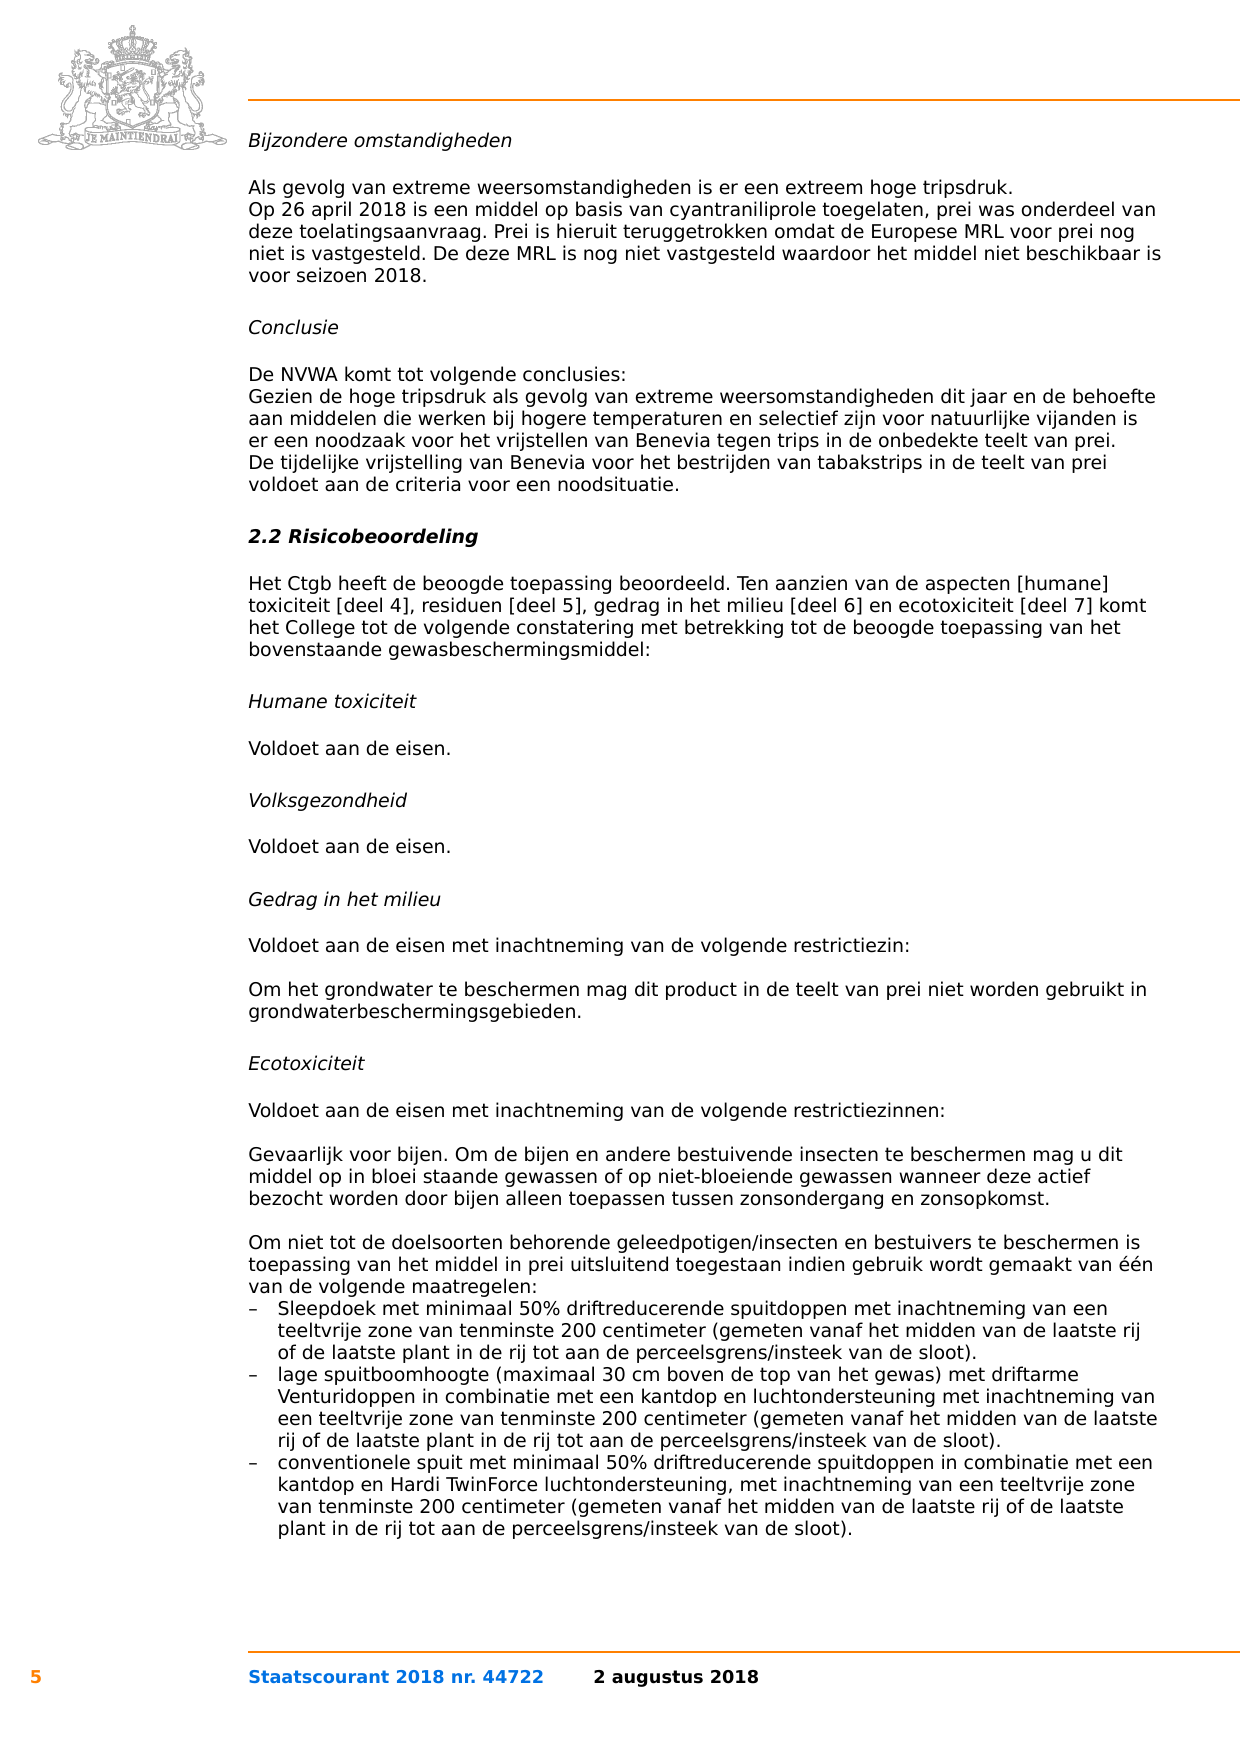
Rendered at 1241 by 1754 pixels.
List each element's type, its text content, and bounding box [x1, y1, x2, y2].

text Gezien de hoge tripsdruk als gevolg van extreme weersomstandigheden dit jaar en de behoefte aan middelen die werken bij hogere temperaturen en selectief zijn voor natuurlijke vijanden is er een noodzaak voor het vrijstellen van Benevia tegen trips in de onbedekte teelt van prei. [248, 386, 1163, 452]
text Op 26 april 2018 is een middel op basis van cyantraniliprole toegelaten, prei was onderdeel van deze toelatingsaanvraag. Prei is hieruit teruggetrokken omdat de Europese MRL voor prei nog niet is vastgesteld. De deze MRL is nog niet vastgesteld waardoor het middel niet beschikbaar is voor seizoen 2018. [248, 199, 1163, 287]
text Voldoet aan de eisen met inachtneming van de volgende restrictiezin: [248, 935, 1163, 957]
subtitle Ecotoxiciteit [248, 1053, 1163, 1075]
text Voldoet aan de eisen. [248, 737, 1163, 759]
text Als gevolg van extreme weersomstandigheden is er een extreem hoge tripsdruk. [248, 177, 1163, 199]
subtitle 2.2 Risicobeoordeling [248, 526, 1163, 548]
text – conventionele spuit met minimaal 50% driftreducerende spuitdoppen in combinatie met een kantdop en Hardi TwinForce luchtondersteuning, met inachtneming van een teeltvrije zone van tenminste 200 centimeter (gemeten vanaf het midden van de laatste rij of de laatste plant in de rij tot aan de perceelsgrens/insteek van de sloot). [248, 1452, 1163, 1539]
text Gevaarlijk voor bijen. Om de bijen en andere bestuivende insecten te beschermen mag u dit middel op in bloei staande gewassen of op niet-bloeiende gewassen wanneer deze actief bezocht worden door bijen alleen toepassen tussen zonsondergang en zonsopkomst. [248, 1144, 1163, 1210]
text De tijdelijke vrijstelling van Benevia voor het bestrijden van tabakstrips in de teelt van prei voldoet aan de criteria voor een noodsituatie. [248, 452, 1163, 496]
text Om niet tot de doelsoorten behorende geleedpotigen/insecten en bestuivers te beschermen is toepassing van het middel in prei uitsluitend toegestaan indien gebruik wordt gemaakt van één van de volgende maatregelen: [248, 1232, 1163, 1298]
subtitle Gedrag in het milieu [248, 888, 1163, 910]
subtitle Conclusie [248, 317, 1163, 339]
subtitle Volksgezondheid [248, 789, 1163, 811]
subtitle Humane toxiciteit [248, 691, 1163, 712]
text De NVWA komt tot volgende conclusies: [248, 364, 1163, 386]
picture [38, 25, 227, 150]
text Het Ctgb heeft de beoogde toepassing beoordeeld. Ten aanzien van de aspecten [humane] toxiciteit [deel 4], residuen [deel 5], gedrag in het milieu [deel 6] en ecotoxiciteit [deel 7] komt het College tot de volgende constatering met betrekking tot de beoogde toepassing van het bovenstaande gewasbeschermingsmiddel: [248, 573, 1163, 661]
text Voldoet aan de eisen met inachtneming van de volgende restrictiezinnen: [248, 1100, 1163, 1122]
text – Sleepdoek met minimaal 50% driftreducerende spuitdoppen met inachtneming van een teeltvrije zone van tenminste 200 centimeter (gemeten vanaf het midden van de laatste rij of de laatste plant in de rij tot aan de perceelsgrens/insteek van de sloot). [248, 1298, 1163, 1364]
text Om het grondwater te beschermen mag dit product in de teelt van prei niet worden gebruikt in grondwaterbeschermingsgebieden. [248, 979, 1163, 1023]
text – lage spuitboomhoogte (maximaal 30 cm boven de top van het gewas) met driftarme Venturidoppen in combinatie met een kantdop en luchtondersteuning met inachtneming van een teeltvrije zone van tenminste 200 centimeter (gemeten vanaf het midden van de laatste rij of de laatste plant in de rij tot aan de perceelsgrens/insteek van de sloot). [248, 1364, 1163, 1452]
subtitle Bijzondere omstandigheden [248, 130, 1163, 152]
text Voldoet aan de eisen. [248, 836, 1163, 858]
